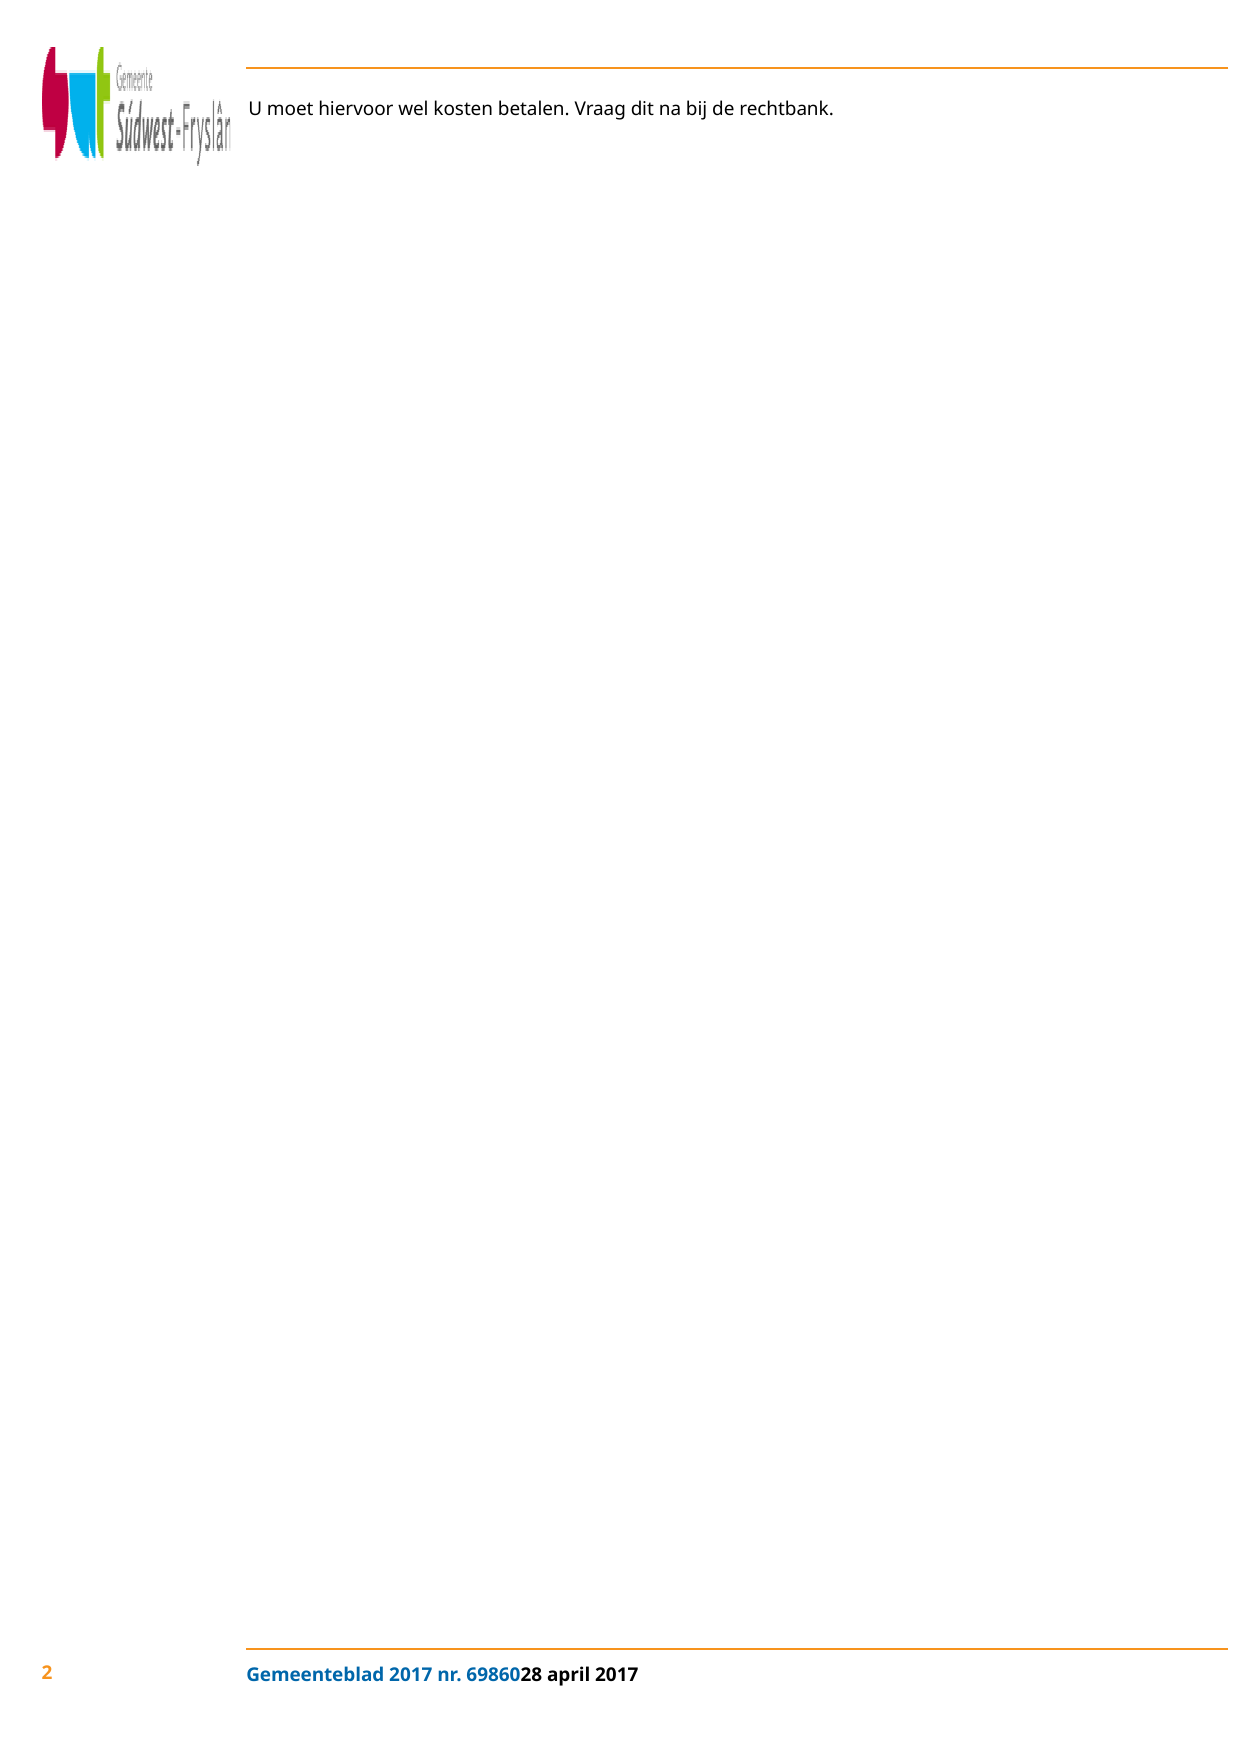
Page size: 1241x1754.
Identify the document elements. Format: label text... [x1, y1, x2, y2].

picture [41, 47, 231, 172]
text U moet hiervoor wel kosten betalen. Vraag dit na bij de rechtbank. [248, 95, 1152, 121]
